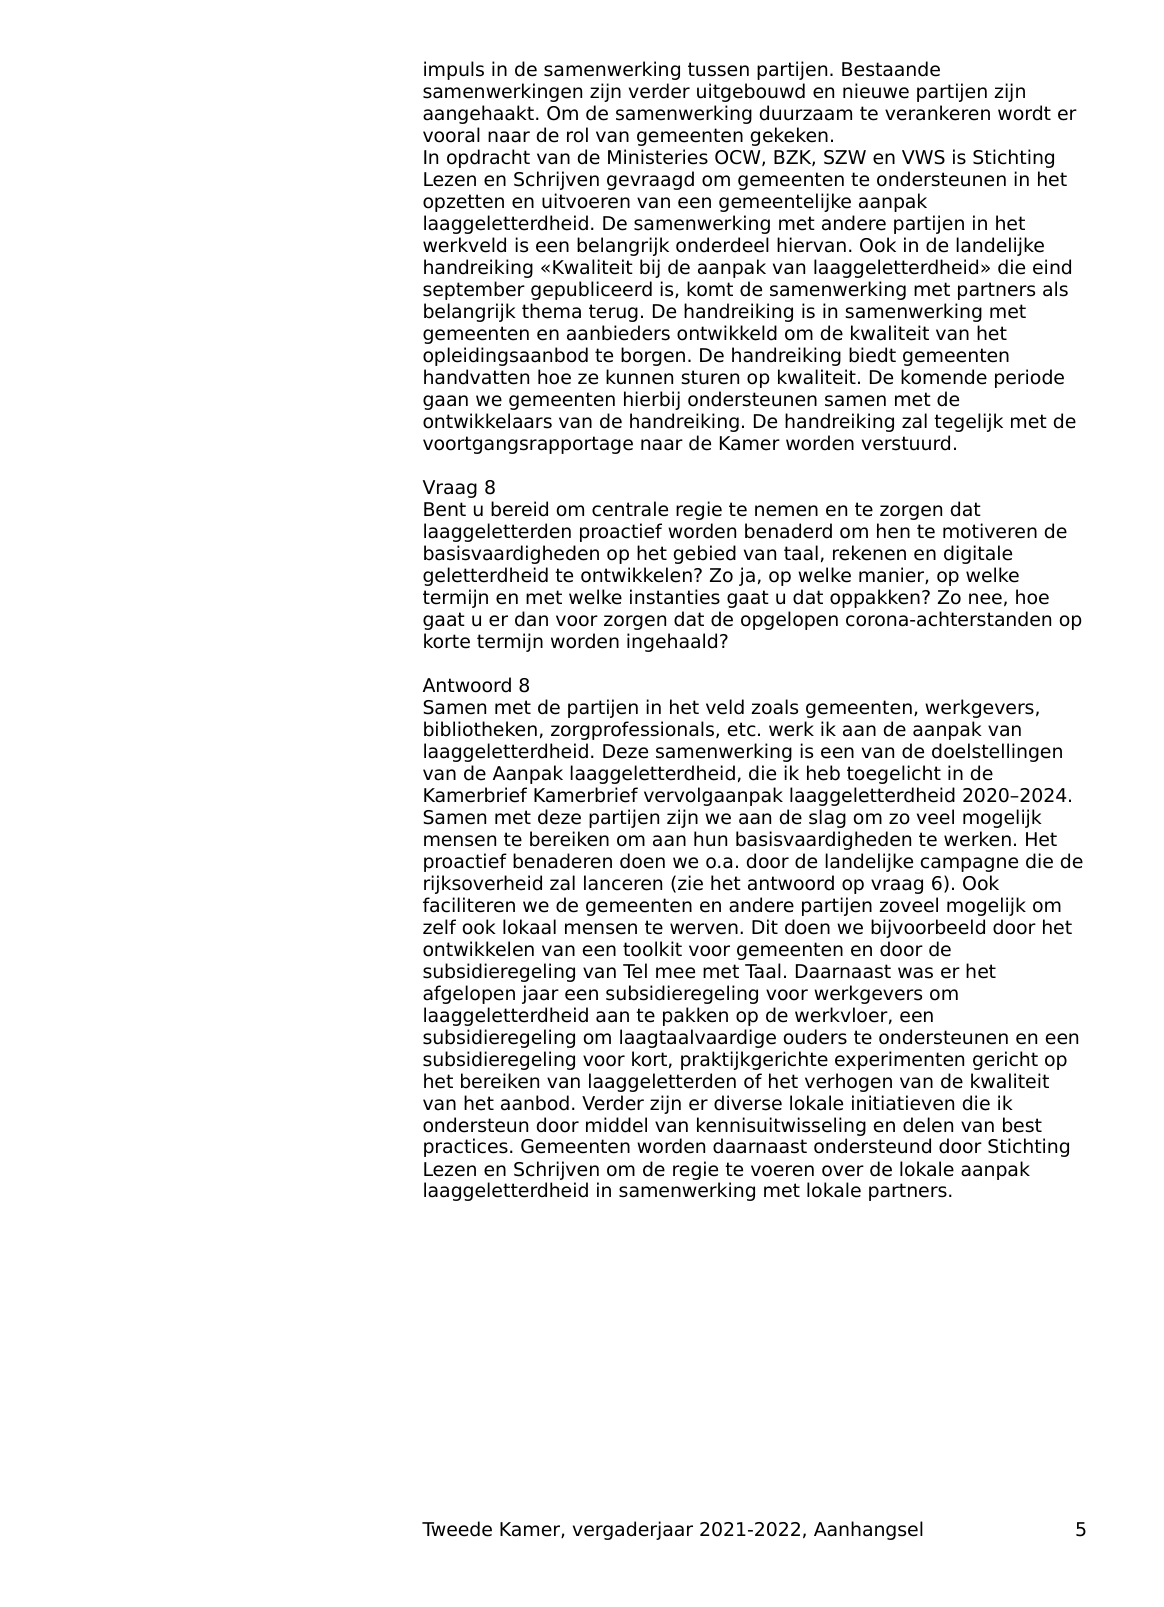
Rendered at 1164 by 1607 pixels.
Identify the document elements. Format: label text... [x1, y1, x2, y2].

text Vraag 8 [422, 477, 1087, 499]
text impuls in de samenwerking tussen partijen. Bestaande samenwerkingen zijn verder uitgebouwd en nieuwe partijen zijn aangehaakt. Om de samenwerking duurzaam te verankeren wordt er vooral naar de rol van gemeenten gekeken. [422, 59, 1087, 147]
text Antwoord 8 [422, 675, 1087, 697]
text In opdracht van de Ministeries OCW, BZK, SZW en VWS is Stichting Lezen en Schrijven gevraagd om gemeenten te ondersteunen in het opzetten en uitvoeren van een gemeentelijke aanpak laaggeletterdheid. De samenwerking met andere partijen in het werkveld is een belangrijk onderdeel hiervan. Ook in de landelijke handreiking «Kwaliteit bij de aanpak van laaggeletterdheid» die eind september gepubliceerd is, komt de samenwerking met partners als belangrijk thema terug. De handreiking is in samenwerking met gemeenten en aanbieders ontwikkeld om de kwaliteit van het opleidingsaanbod te borgen. De handreiking biedt gemeenten handvatten hoe ze kunnen sturen op kwaliteit. De komende periode gaan we gemeenten hierbij ondersteunen samen met de ontwikkelaars van de handreiking. De handreiking zal tegelijk met de voortgangsrapportage naar de Kamer worden verstuurd. [422, 147, 1087, 455]
text Bent u bereid om centrale regie te nemen en te zorgen dat laaggeletterden proactief worden benaderd om hen te motiveren de basisvaardigheden op het gebied van taal, rekenen en digitale geletterdheid te ontwikkelen? Zo ja, op welke manier, op welke termijn en met welke instanties gaat u dat oppakken? Zo nee, hoe gaat u er dan voor zorgen dat de opgelopen corona-achterstanden op korte termijn worden ingehaald? [422, 499, 1087, 653]
text Samen met de partijen in het veld zoals gemeenten, werkgevers, bibliotheken, zorgprofessionals, etc. werk ik aan de aanpak van laaggeletterdheid. Deze samenwerking is een van de doelstellingen van de Aanpak laaggeletterdheid, die ik heb toegelicht in de Kamerbrief Kamerbrief vervolgaanpak laaggeletterdheid 2020–2024. Samen met deze partijen zijn we aan de slag om zo veel mogelijk mensen te bereiken om aan hun basisvaardigheden te werken. Het proactief benaderen doen we o.a. door de landelijke campagne die de rijksoverheid zal lanceren (zie het antwoord op vraag 6). Ook faciliteren we de gemeenten en andere partijen zoveel mogelijk om zelf ook lokaal mensen te werven. Dit doen we bijvoorbeeld door het ontwikkelen van een toolkit voor gemeenten en door de subsidieregeling van Tel mee met Taal. Daarnaast was er het afgelopen jaar een subsidieregeling voor werkgevers om laaggeletterdheid aan te pakken op de werkvloer, een subsidieregeling om laagtaalvaardige ouders te ondersteunen en een subsidieregeling voor kort, praktijkgerichte experimenten gericht op het bereiken van laaggeletterden of het verhogen van de kwaliteit van het aanbod. Verder zijn er diverse lokale initiatieven die ik ondersteun door middel van kennisuitwisseling en delen van best practices. Gemeenten worden daarnaast ondersteund door Stichting Lezen en Schrijven om de regie te voeren over de lokale aanpak laaggeletterdheid in samenwerking met lokale partners. [422, 697, 1087, 1202]
